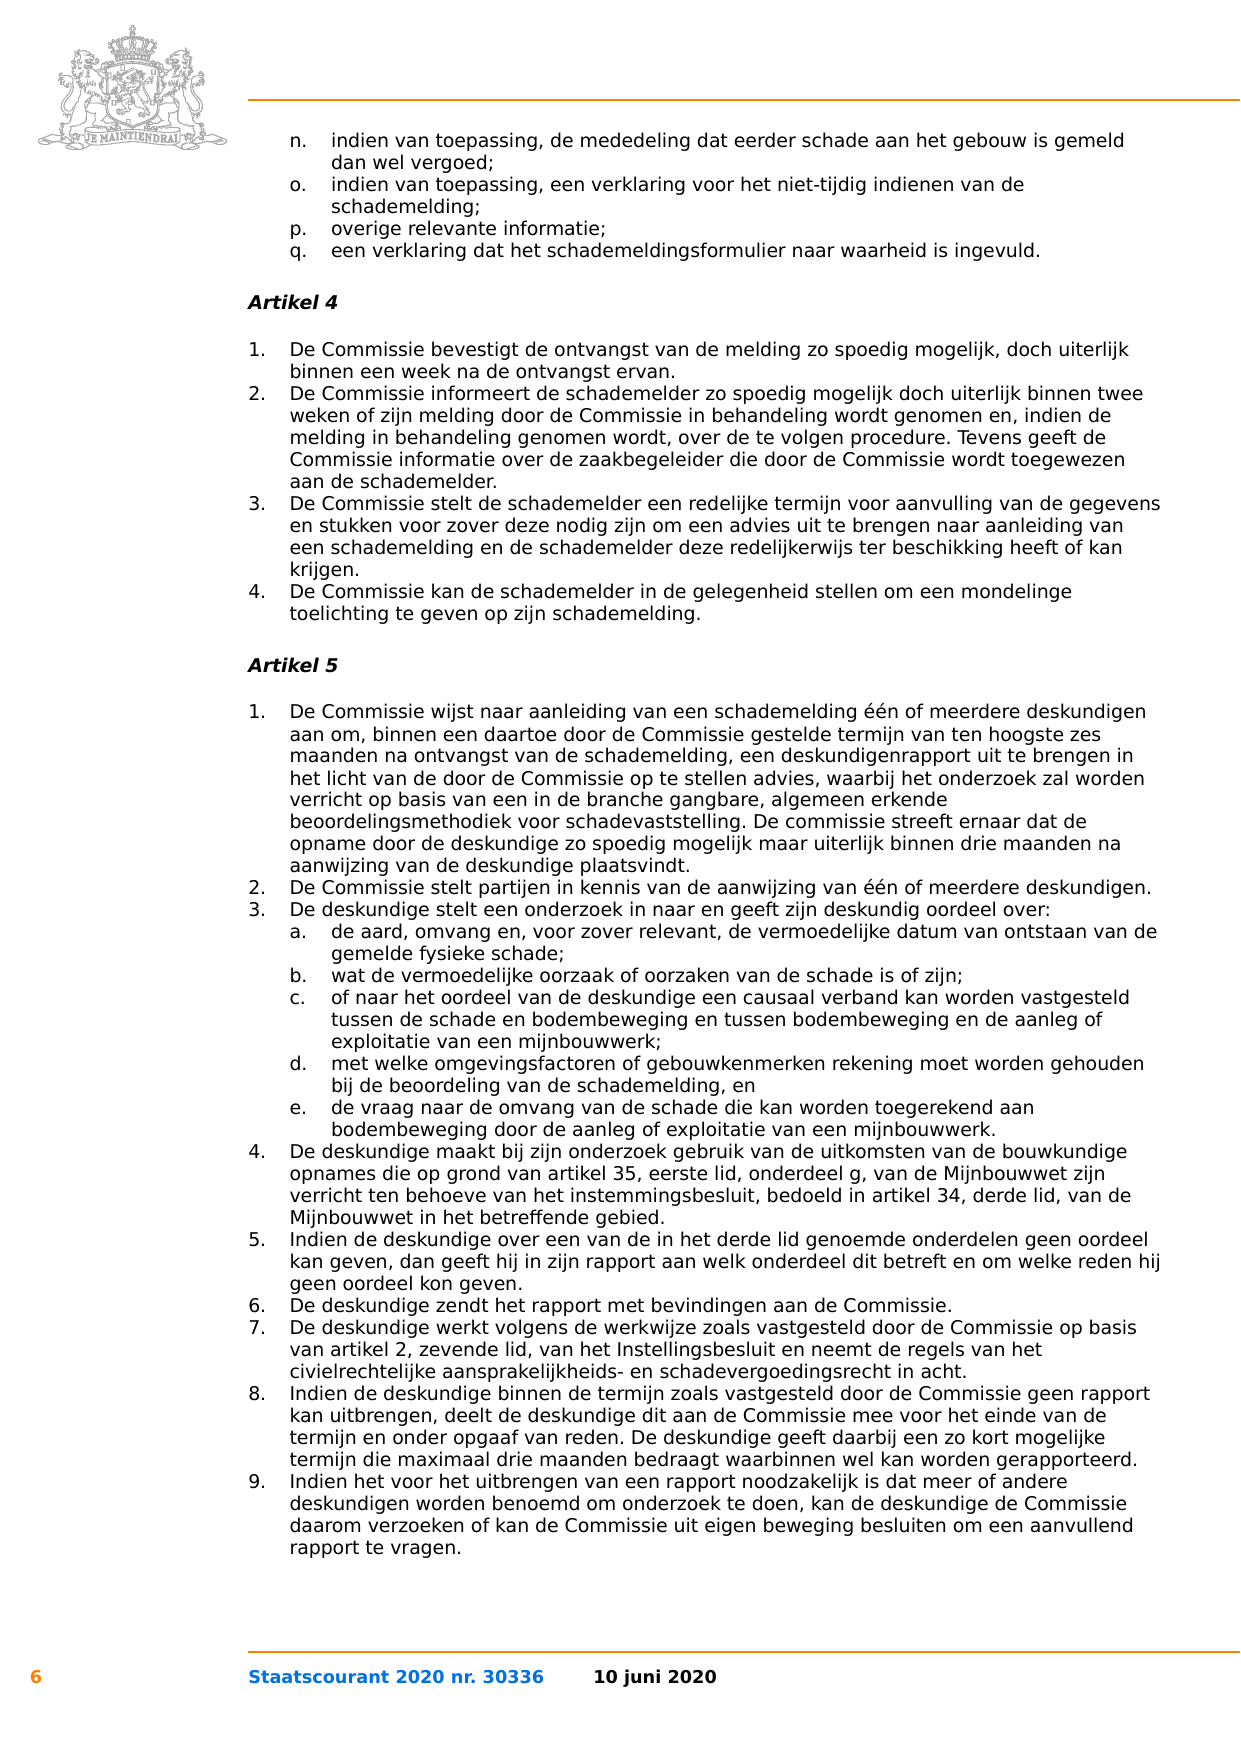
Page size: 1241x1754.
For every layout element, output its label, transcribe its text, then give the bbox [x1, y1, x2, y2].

text q. een verklaring dat het schademeldingsformulier naar waarheid is ingevuld. [289, 240, 1163, 262]
text a. de aard, omvang en, voor zover relevant, de vermoedelijke datum van ontstaan van de gemelde fysieke schade; [289, 921, 1163, 965]
text b. wat de vermoedelijke oorzaak of oorzaken van de schade is of zijn; [289, 965, 1163, 987]
text 4. De deskundige maakt bij zijn onderzoek gebruik van de uitkomsten van de bouwkundige opnames die op grond van artikel 35, eerste lid, onderdeel g, van de Mijnbouwwet zijn verricht ten behoeve van het instemmingsbesluit, bedoeld in artikel 34, derde lid, van de Mijnbouwwet in het betreffende gebied. [248, 1141, 1163, 1229]
text 7. De deskundige werkt volgens de werkwijze zoals vastgesteld door de Commissie op basis van artikel 2, zevende lid, van het Instellingsbesluit en neemt de regels van het civielrechtelijke aansprakelijkheids- en schadevergoedingsrecht in acht. [248, 1317, 1163, 1383]
picture [38, 25, 227, 150]
text c. of naar het oordeel van de deskundige een causaal verband kan worden vastgesteld tussen de schade en bodembeweging en tussen bodembeweging en de aanleg of exploitatie van een mijnbouwwerk; [289, 987, 1163, 1053]
text 9. Indien het voor het uitbrengen van een rapport noodzakelijk is dat meer of andere deskundigen worden benoemd om onderzoek te doen, kan de deskundige de Commissie daarom verzoeken of kan de Commissie uit eigen beweging besluiten om een aanvullend rapport te vragen. [248, 1471, 1163, 1559]
text o. indien van toepassing, een verklaring voor het niet-tijdig indienen van de schademelding; [289, 174, 1163, 218]
text 3. De Commissie stelt de schademelder een redelijke termijn voor aanvulling van de gegevens en stukken voor zover deze nodig zijn om een advies uit te brengen naar aanleiding van een schademelding en de schademelder deze redelijkerwijs ter beschikking heeft of kan krijgen. [248, 493, 1163, 581]
text 2. De Commissie informeert de schademelder zo spoedig mogelijk doch uiterlijk binnen twee weken of zijn melding door de Commissie in behandeling wordt genomen en, indien de melding in behandeling genomen wordt, over de te volgen procedure. Tevens geeft de Commissie informatie over de zaakbegeleider die door de Commissie wordt toegewezen aan de schademelder. [248, 383, 1163, 493]
text 1. De Commissie bevestigt de ontvangst van de melding zo spoedig mogelijk, doch uiterlijk binnen een week na de ontvangst ervan. [248, 339, 1163, 383]
text 8. Indien de deskundige binnen de termijn zoals vastgesteld door de Commissie geen rapport kan uitbrengen, deelt de deskundige dit aan de Commissie mee voor het einde van de termijn en onder opgaaf van reden. De deskundige geeft daarbij een zo kort mogelijke termijn die maximaal drie maanden bedraagt waarbinnen wel kan worden gerapporteerd. [248, 1383, 1163, 1471]
text 1. De Commissie wijst naar aanleiding van een schademelding één of meerdere deskundigen aan om, binnen een daartoe door de Commissie gestelde termijn van ten hoogste zes maanden na ontvangst van de schademelding, een deskundigenrapport uit te brengen in het licht van de door de Commissie op te stellen advies, waarbij het onderzoek zal worden verricht op basis van een in de branche gangbare, algemeen erkende beoordelingsmethodiek voor schadevaststelling. De commissie streeft ernaar dat de opname door de deskundige zo spoedig mogelijk maar uiterlijk binnen drie maanden na aanwijzing van de deskundige plaatsvindt. [248, 701, 1163, 877]
text d. met welke omgevingsfactoren of gebouwkenmerken rekening moet worden gehouden bij de beoordeling van de schademelding, en [289, 1053, 1163, 1097]
subtitle Artikel 5 [248, 654, 1163, 676]
subtitle Artikel 4 [248, 292, 1163, 314]
text e. de vraag naar de omvang van de schade die kan worden toegerekend aan bodembeweging door de aanleg of exploitatie van een mijnbouwwerk. [289, 1097, 1163, 1141]
text 3. De deskundige stelt een onderzoek in naar en geeft zijn deskundig oordeel over: [248, 899, 1163, 921]
text p. overige relevante informatie; [289, 218, 1163, 240]
text n. indien van toepassing, de mededeling dat eerder schade aan het gebouw is gemeld dan wel vergoed; [289, 130, 1163, 174]
text 2. De Commissie stelt partijen in kennis van de aanwijzing van één of meerdere deskundigen. [248, 877, 1163, 899]
text 6. De deskundige zendt het rapport met bevindingen aan de Commissie. [248, 1295, 1163, 1317]
text 4. De Commissie kan de schademelder in de gelegenheid stellen om een mondelinge toelichting te geven op zijn schademelding. [248, 581, 1163, 624]
text 5. Indien de deskundige over een van de in het derde lid genoemde onderdelen geen oordeel kan geven, dan geeft hij in zijn rapport aan welk onderdeel dit betreft en om welke reden hij geen oordeel kon geven. [248, 1229, 1163, 1295]
